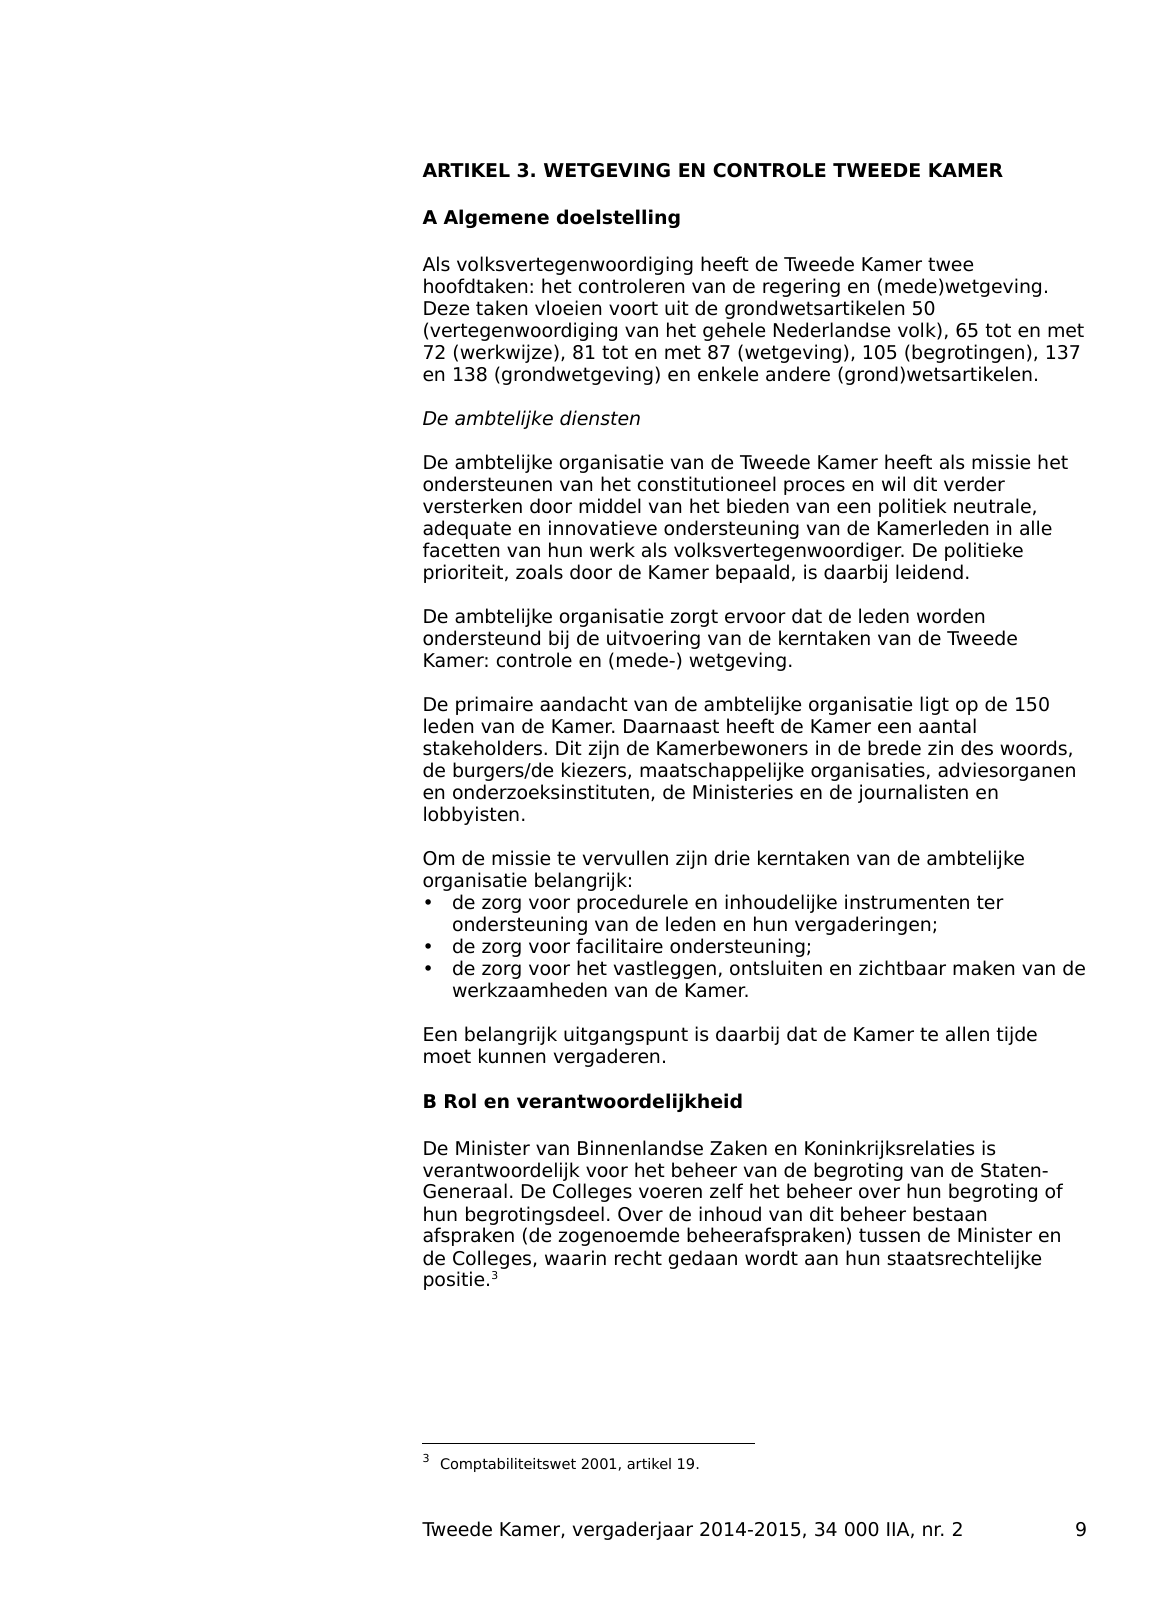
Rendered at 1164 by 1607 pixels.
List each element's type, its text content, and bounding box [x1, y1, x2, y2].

text • de zorg voor facilitaire ondersteuning; [422, 936, 1087, 958]
text Comptabiliteitswet 2001, artikel 19. [422, 1452, 1087, 1474]
text Om de missie te vervullen zijn drie kerntaken van de ambtelijke organisatie belangrijk: [422, 848, 1087, 892]
text Als volksvertegenwoordiging heeft de Tweede Kamer twee hoofdtaken: het controleren van de regering en (mede)wetgeving. Deze taken vloeien voort uit de grondwetsartikelen 50 (vertegenwoordiging van het gehele Nederlandse volk), 65 tot en met 72 (werkwijze), 81 tot en met 87 (wetgeving), 105 (begrotingen), 137 en 138 (grondwetgeving) en enkele andere (grond)wetsartikelen. [422, 254, 1087, 386]
subtitle ARTIKEL 3. WETGEVING EN CONTROLE TWEEDE KAMER [422, 160, 1087, 182]
text De ambtelijke organisatie van de Tweede Kamer heeft als missie het ondersteunen van het constitutioneel proces en wil dit verder versterken door middel van het bieden van een politiek neutrale, adequate en innovatieve ondersteuning van de Kamerleden in alle facetten van hun werk als volksvertegenwoordiger. De politieke prioriteit, zoals door de Kamer bepaald, is daarbij leidend. [422, 452, 1087, 584]
subtitle De ambtelijke diensten [422, 408, 1087, 430]
subtitle A Algemene doelstelling [422, 207, 1087, 229]
subtitle B Rol en verantwoordelijkheid [422, 1091, 1087, 1112]
text De primaire aandacht van de ambtelijke organisatie ligt op de 150 leden van de Kamer. Daarnaast heeft de Kamer een aantal stakeholders. Dit zijn de Kamerbewoners in de brede zin des woords, de burgers/de kiezers, maatschappelijke organisaties, adviesorganen en onderzoeksinstituten, de Ministeries en de journalisten en lobbyisten. [422, 694, 1087, 826]
text • de zorg voor het vastleggen, ontsluiten en zichtbaar maken van de werkzaamheden van de Kamer. [422, 958, 1087, 1002]
text • de zorg voor procedurele en inhoudelijke instrumenten ter ondersteuning van de leden en hun vergaderingen; [422, 892, 1087, 936]
text De Minister van Binnenlandse Zaken en Koninkrijksrelaties is verantwoordelijk voor het beheer van de begroting van de Staten-Generaal. De Colleges voeren zelf het beheer over hun begroting of hun begrotingsdeel. Over de inhoud van dit beheer bestaan afspraken (de zogenoemde beheerafspraken) tussen de Minister en de Colleges, waarin recht gedaan wordt aan hun staatsrechtelijke positie. [422, 1137, 1087, 1291]
text De ambtelijke organisatie zorgt ervoor dat de leden worden ondersteund bij de uitvoering van de kerntaken van de Tweede Kamer: controle en (mede-) wetgeving. [422, 606, 1087, 672]
text Een belangrijk uitgangspunt is daarbij dat de Kamer te allen tijde moet kunnen vergaderen. [422, 1024, 1087, 1068]
